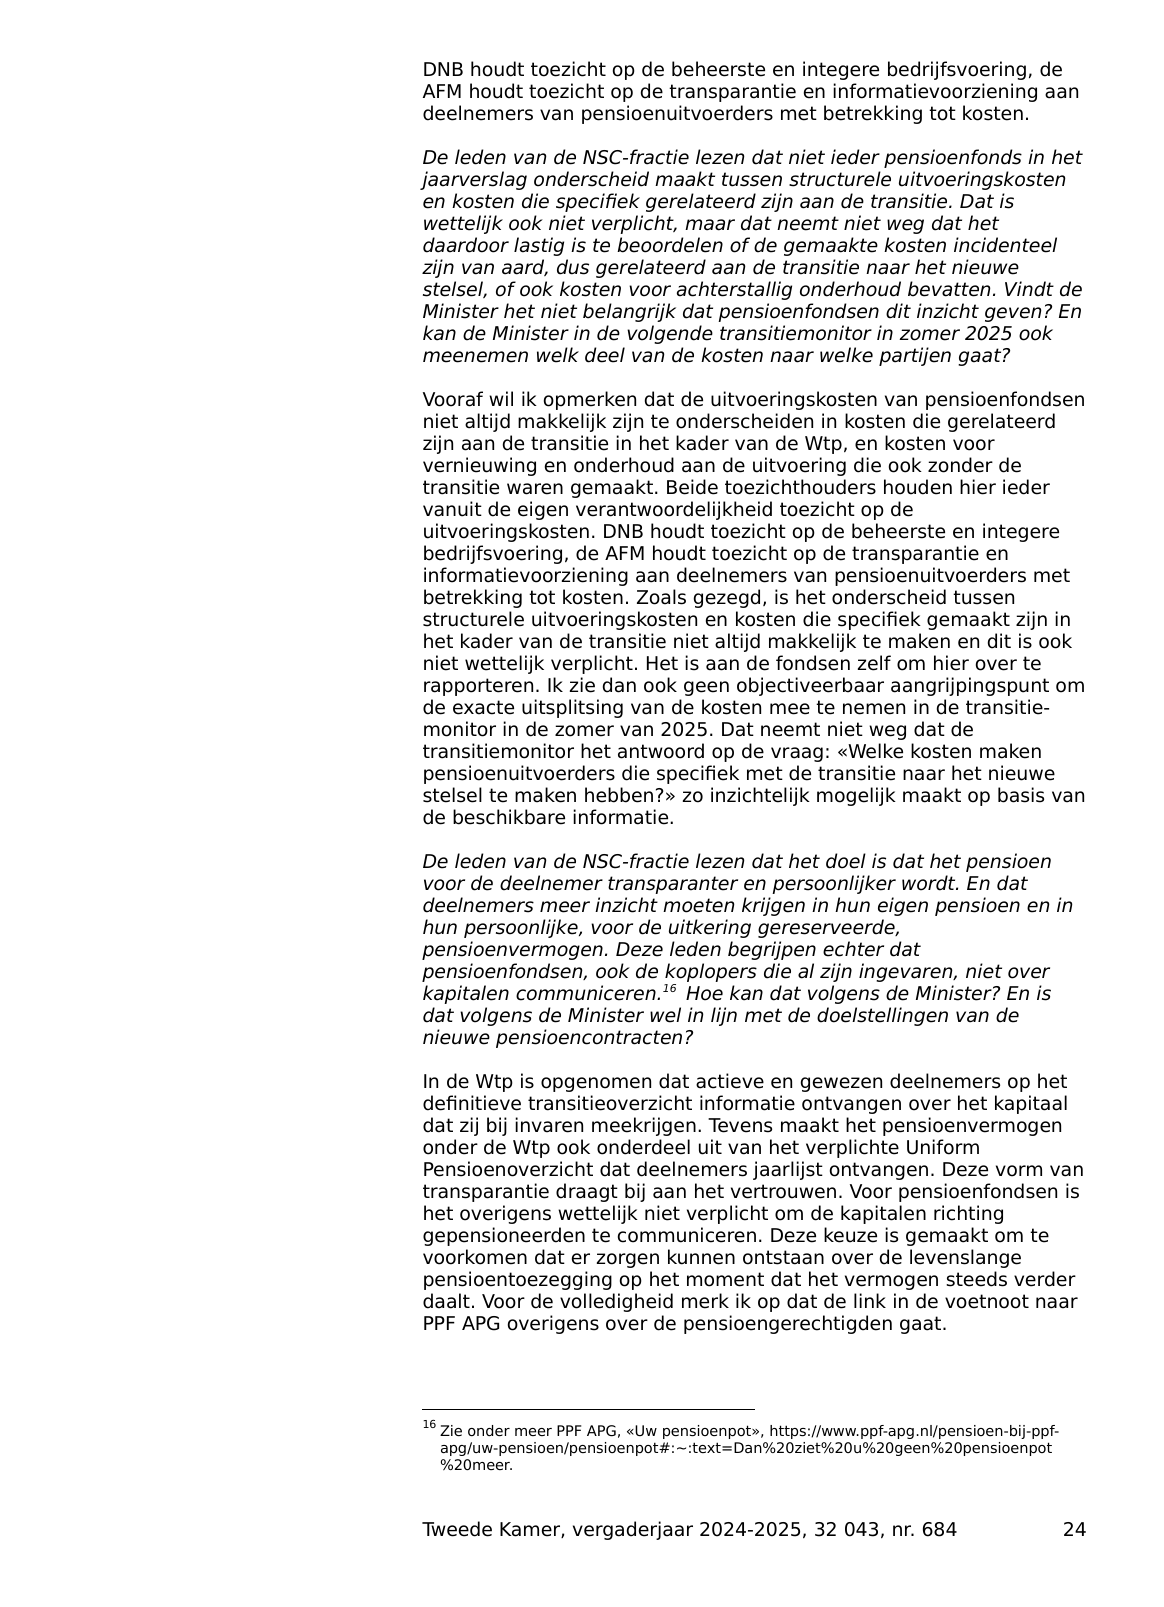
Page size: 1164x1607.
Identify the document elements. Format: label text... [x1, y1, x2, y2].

text Vooraf wil ik opmerken dat de uitvoeringskosten van pensioenfondsen niet altijd makkelijk zijn te onderscheiden in kosten die gerelateerd zijn aan de transitie in het kader van de Wtp, en kosten voor vernieuwing en onderhoud aan de uitvoering die ook zonder de transitie waren gemaakt. Beide toezichthouders houden hier ieder vanuit de eigen verantwoordelijkheid toezicht op de uitvoeringskosten. DNB houdt toezicht op de beheerste en integere bedrijfsvoering, de AFM houdt toezicht op de transparantie en informatievoorziening aan deelnemers van pensioenuitvoerders met betrekking tot kosten. Zoals gezegd, is het onderscheid tussen structurele uitvoeringskosten en kosten die specifiek gemaakt zijn in het kader van de transitie niet altijd makkelijk te maken en dit is ook niet wettelijk verplicht. Het is aan de fondsen zelf om hier over te rapporteren. Ik zie dan ook geen objectiveerbaar aangrijpingspunt om de exacte uitsplitsing van de kosten mee te nemen in de transitie-monitor in de zomer van 2025. Dat neemt niet weg dat de transitiemonitor het antwoord op de vraag: «Welke kosten maken pensioenuitvoerders die specifiek met de transitie naar het nieuwe stelsel te maken hebben?» zo inzichtelijk mogelijk maakt op basis van de beschikbare informatie. [422, 389, 1087, 829]
text In de Wtp is opgenomen dat actieve en gewezen deelnemers op het definitieve transitieoverzicht informatie ontvangen over het kapitaal dat zij bij invaren meekrijgen. Tevens maakt het pensioenvermogen onder de Wtp ook onderdeel uit van het verplichte Uniform Pensioenoverzicht dat deelnemers jaarlijst ontvangen. Deze vorm van transparantie draagt bij aan het vertrouwen. Voor pensioenfondsen is het overigens wettelijk niet verplicht om de kapitalen richting gepensioneerden te communiceren. Deze keuze is gemaakt om te voorkomen dat er zorgen kunnen ontstaan over de levenslange pensioentoezegging op het moment dat het vermogen steeds verder daalt. Voor de volledigheid merk ik op dat de link in de voetnoot naar PPF APG overigens over de pensioengerechtigden gaat. [422, 1071, 1087, 1335]
text DNB houdt toezicht op de beheerste en integere bedrijfsvoering, de AFM houdt toezicht op de transparantie en informatievoorziening aan deelnemers van pensioenuitvoerders met betrekking tot kosten. [422, 59, 1087, 125]
text De leden van de NSC-fractie lezen dat niet ieder pensioenfonds in het jaarverslag onderscheid maakt tussen structurele uitvoeringskosten en kosten die specifiek gerelateerd zijn aan de transitie. Dat is wettelijk ook niet verplicht, maar dat neemt niet weg dat het daardoor lastig is te beoordelen of de gemaakte kosten incidenteel zijn van aard, dus gerelateerd aan de transitie naar het nieuwe stelsel, of ook kosten voor achterstallig onderhoud bevatten. Vindt de Minister het niet belangrijk dat pensioenfondsen dit inzicht geven? En kan de Minister in de volgende transitiemonitor in zomer 2025 ook meenemen welk deel van de kosten naar welke partijen gaat? [422, 147, 1087, 367]
text De leden van de NSC-fractie lezen dat het doel is dat het pensioen voor de deelnemer transparanter en persoonlijker wordt. En dat deelnemers meer inzicht moeten krijgen in hun eigen pensioen en in hun persoonlijke, voor de uitkering gereserveerde, pensioenvermogen. Deze leden begrijpen echter dat pensioenfondsen, ook de koplopers die al zijn ingevaren, niet over kapitalen communiceren. Hoe kan dat volgens de Minister? En is dat volgens de Minister wel in lijn met de doelstellingen van de nieuwe pensioencontracten? [422, 851, 1087, 1049]
text Zie onder meer PPF APG, «Uw pensioenpot», https://www.ppf-apg.nl/pensioen-bij-ppf-apg/uw-pensioen/pensioenpot#:~:text=Dan%20ziet%20u%20geen%20pensioenpot%20meer. [422, 1418, 1087, 1474]
